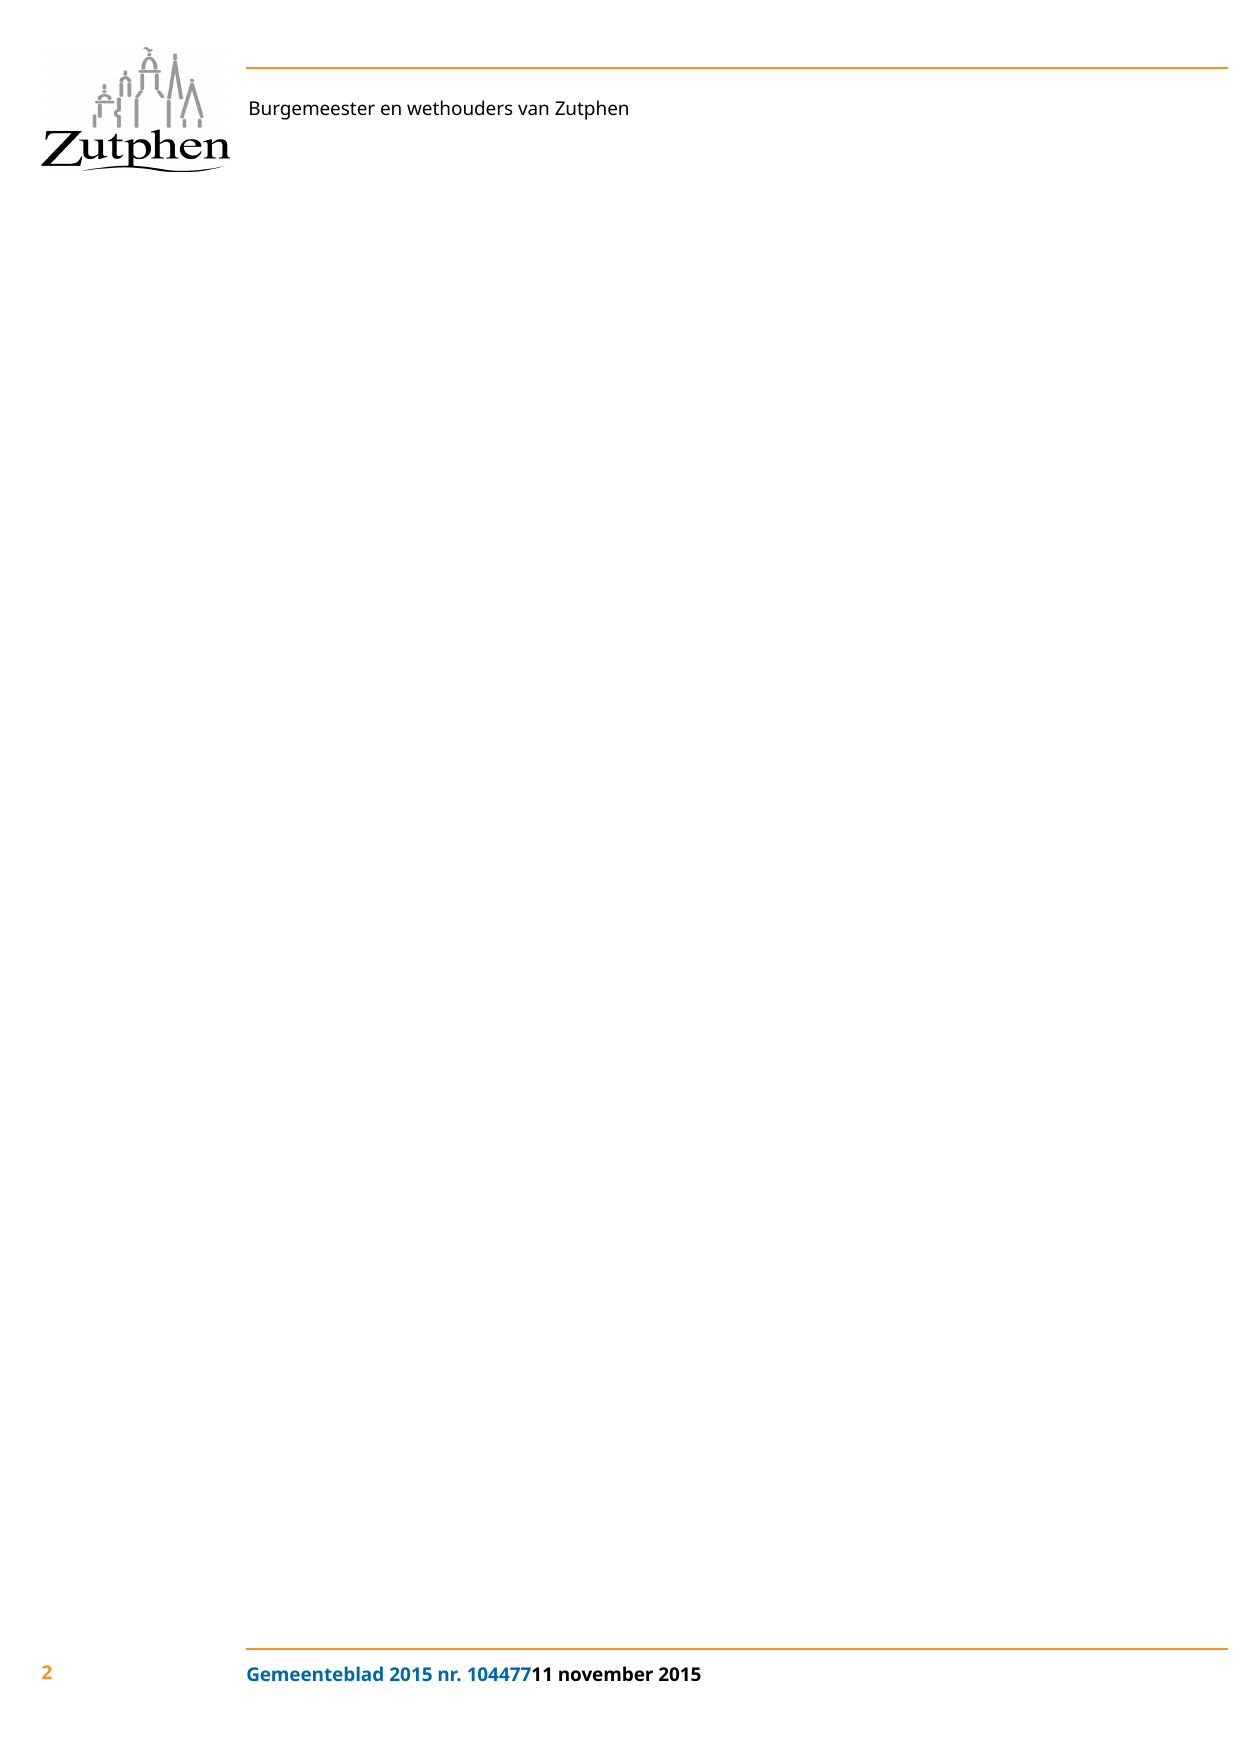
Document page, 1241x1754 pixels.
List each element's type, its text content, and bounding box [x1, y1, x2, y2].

picture [41, 47, 231, 172]
text Burgemeester en wethouders van Zutphen [248, 95, 1152, 121]
